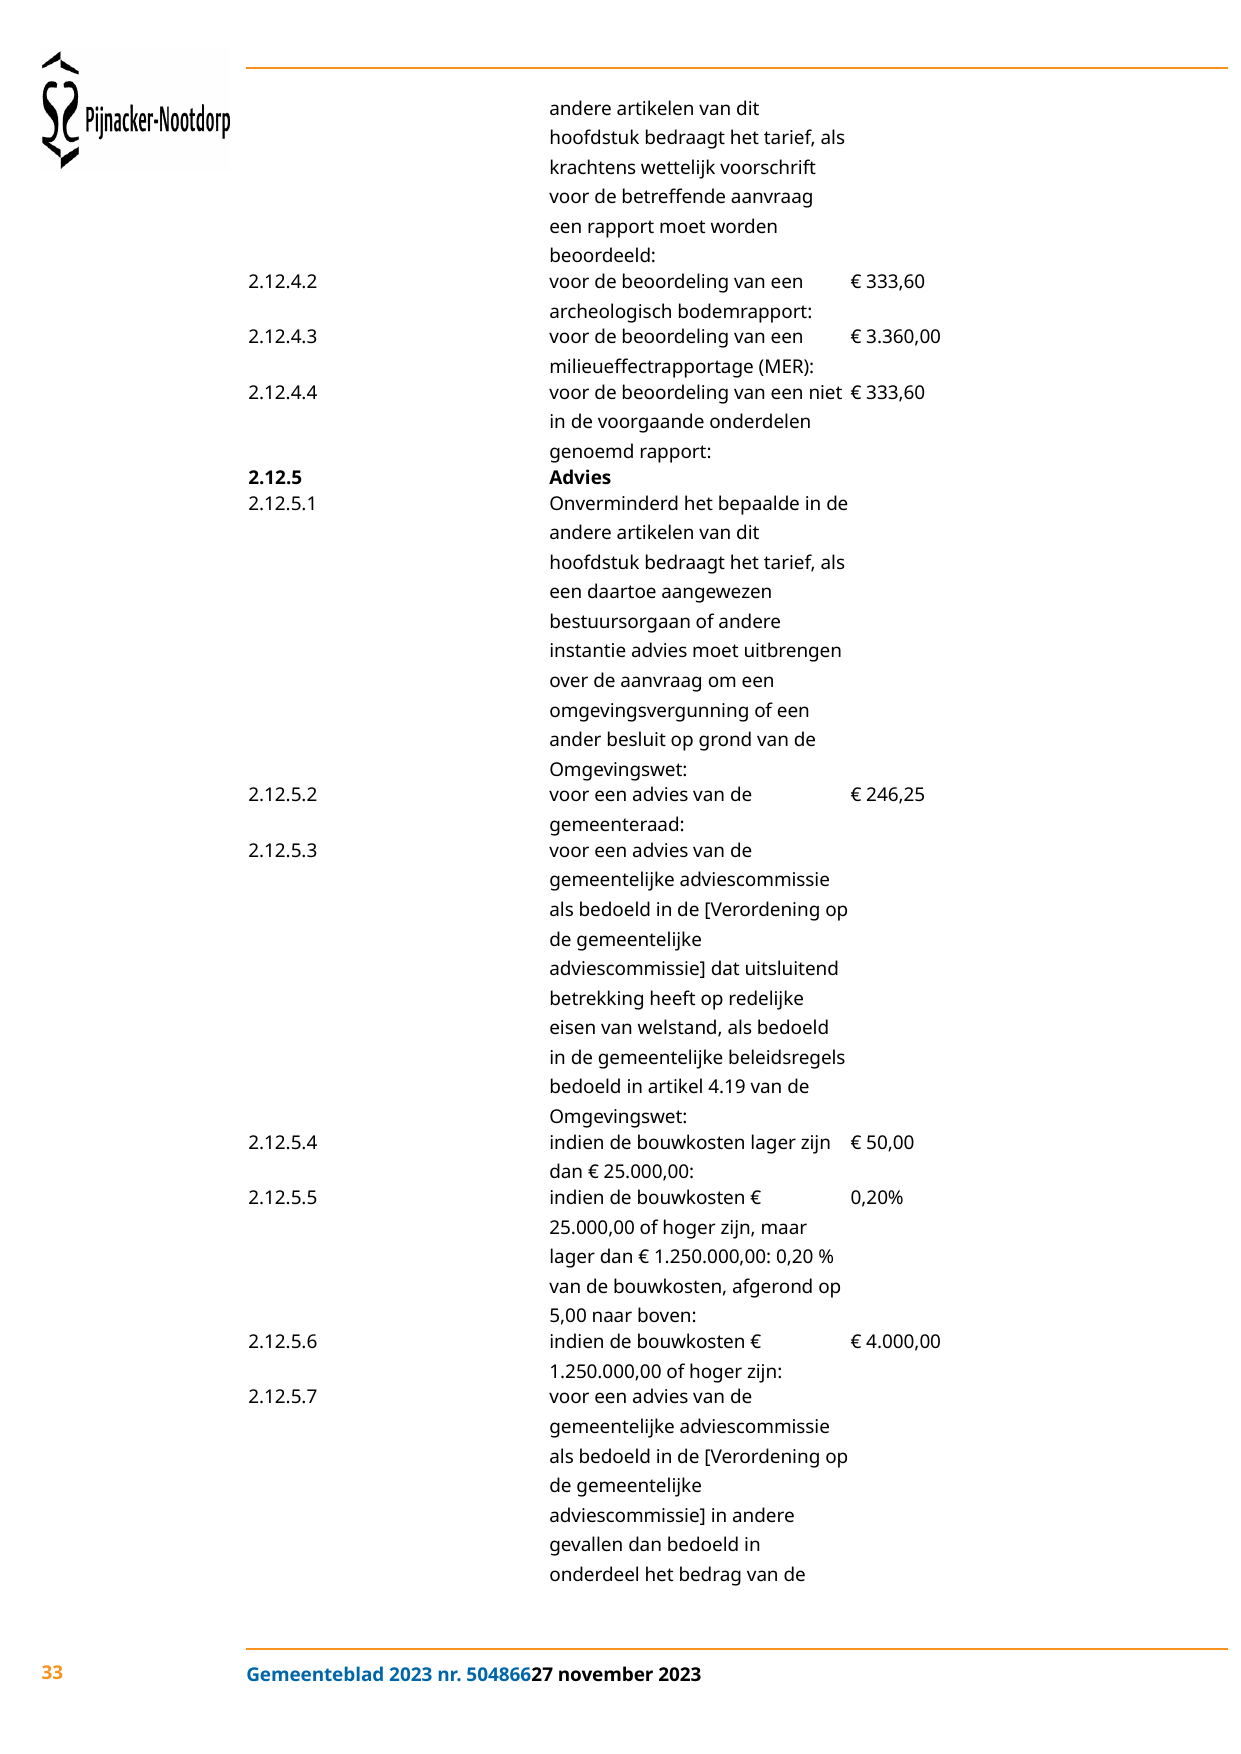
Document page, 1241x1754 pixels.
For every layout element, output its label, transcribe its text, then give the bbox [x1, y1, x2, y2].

table_cell € 333,60 [850, 269, 1152, 324]
table_cell andere artikelen van dit hoofdstuk bedraagt het tarief, als krachtens wettelijk voorschrift voor de betreffende aanvraag een rapport moet worden beoordeeld: [549, 95, 850, 268]
table_cell Onverminderd het bepaalde in de andere artikelen van dit hoofdstuk bedraagt het tarief, als een daartoe aangewezen bestuursorgaan of andere instantie advies moet uitbrengen over de aanvraag om een omgevingsvergunning of een ander besluit op grond van de Omgevingswet: [549, 490, 850, 782]
table_cell € 3.360,00 [850, 324, 1152, 379]
table_cell voor de beoordeling van een niet in de voorgaande onderdelen genoemd rapport: [549, 379, 850, 464]
table_cell € 50,00 [850, 1129, 1152, 1184]
table_cell [850, 837, 1152, 1129]
table_cell 2.12.5.6 [248, 1328, 549, 1384]
table_cell [850, 1384, 1152, 1587]
table_cell [850, 95, 1152, 268]
table_cell 2.12.5.5 [248, 1184, 549, 1328]
table_cell [850, 490, 1152, 782]
table_cell 2.12.5 [248, 464, 549, 490]
picture [41, 47, 231, 172]
table_cell € 4.000,00 [850, 1328, 1152, 1384]
table_cell € 333,60 [850, 379, 1152, 464]
table_cell 2.12.4.4 [248, 379, 549, 464]
table_cell voor de beoordeling van een archeologisch bodemrapport: [549, 269, 850, 324]
table_cell indien de bouwkosten € 1.250.000,00 of hoger zijn: [549, 1328, 850, 1384]
table_cell 2.12.5.7 [248, 1384, 549, 1587]
table_cell [248, 95, 549, 268]
table_cell indien de bouwkosten lager zijn dan € 25.000,00: [549, 1129, 850, 1184]
table_cell 2.12.5.4 [248, 1129, 549, 1184]
table_cell € 246,25 [850, 782, 1152, 837]
table_cell voor een advies van de gemeenteraad: [549, 782, 850, 837]
table_cell 2.12.4.3 [248, 324, 549, 379]
table_cell 0,20% [850, 1184, 1152, 1328]
table_cell 2.12.4.2 [248, 269, 549, 324]
table_cell voor een advies van de gemeentelijke adviescommissie als bedoeld in de [Verordening op de gemeentelijke adviescommissie] in andere gevallen dan bedoeld in onderdeel het bedrag van de [549, 1384, 850, 1587]
table_cell indien de bouwkosten € 25.000,00 of hoger zijn, maar lager dan € 1.250.000,00: 0,20 % van de bouwkosten, afgerond op 5,00 naar boven: [549, 1184, 850, 1328]
table_cell Advies [549, 464, 850, 490]
table_cell [850, 464, 1152, 490]
table_cell 2.12.5.3 [248, 837, 549, 1129]
table_cell 2.12.5.2 [248, 782, 549, 837]
table_cell voor een advies van de gemeentelijke adviescommissie als bedoeld in de [Verordening op de gemeentelijke adviescommissie] dat uitsluitend betrekking heeft op redelijke eisen van welstand, als bedoeld in de gemeentelijke beleidsregels bedoeld in artikel 4.19 van de Omgevingswet: [549, 837, 850, 1129]
table_cell 2.12.5.1 [248, 490, 549, 782]
table_cell voor de beoordeling van een milieueffectrapportage (MER): [549, 324, 850, 379]
